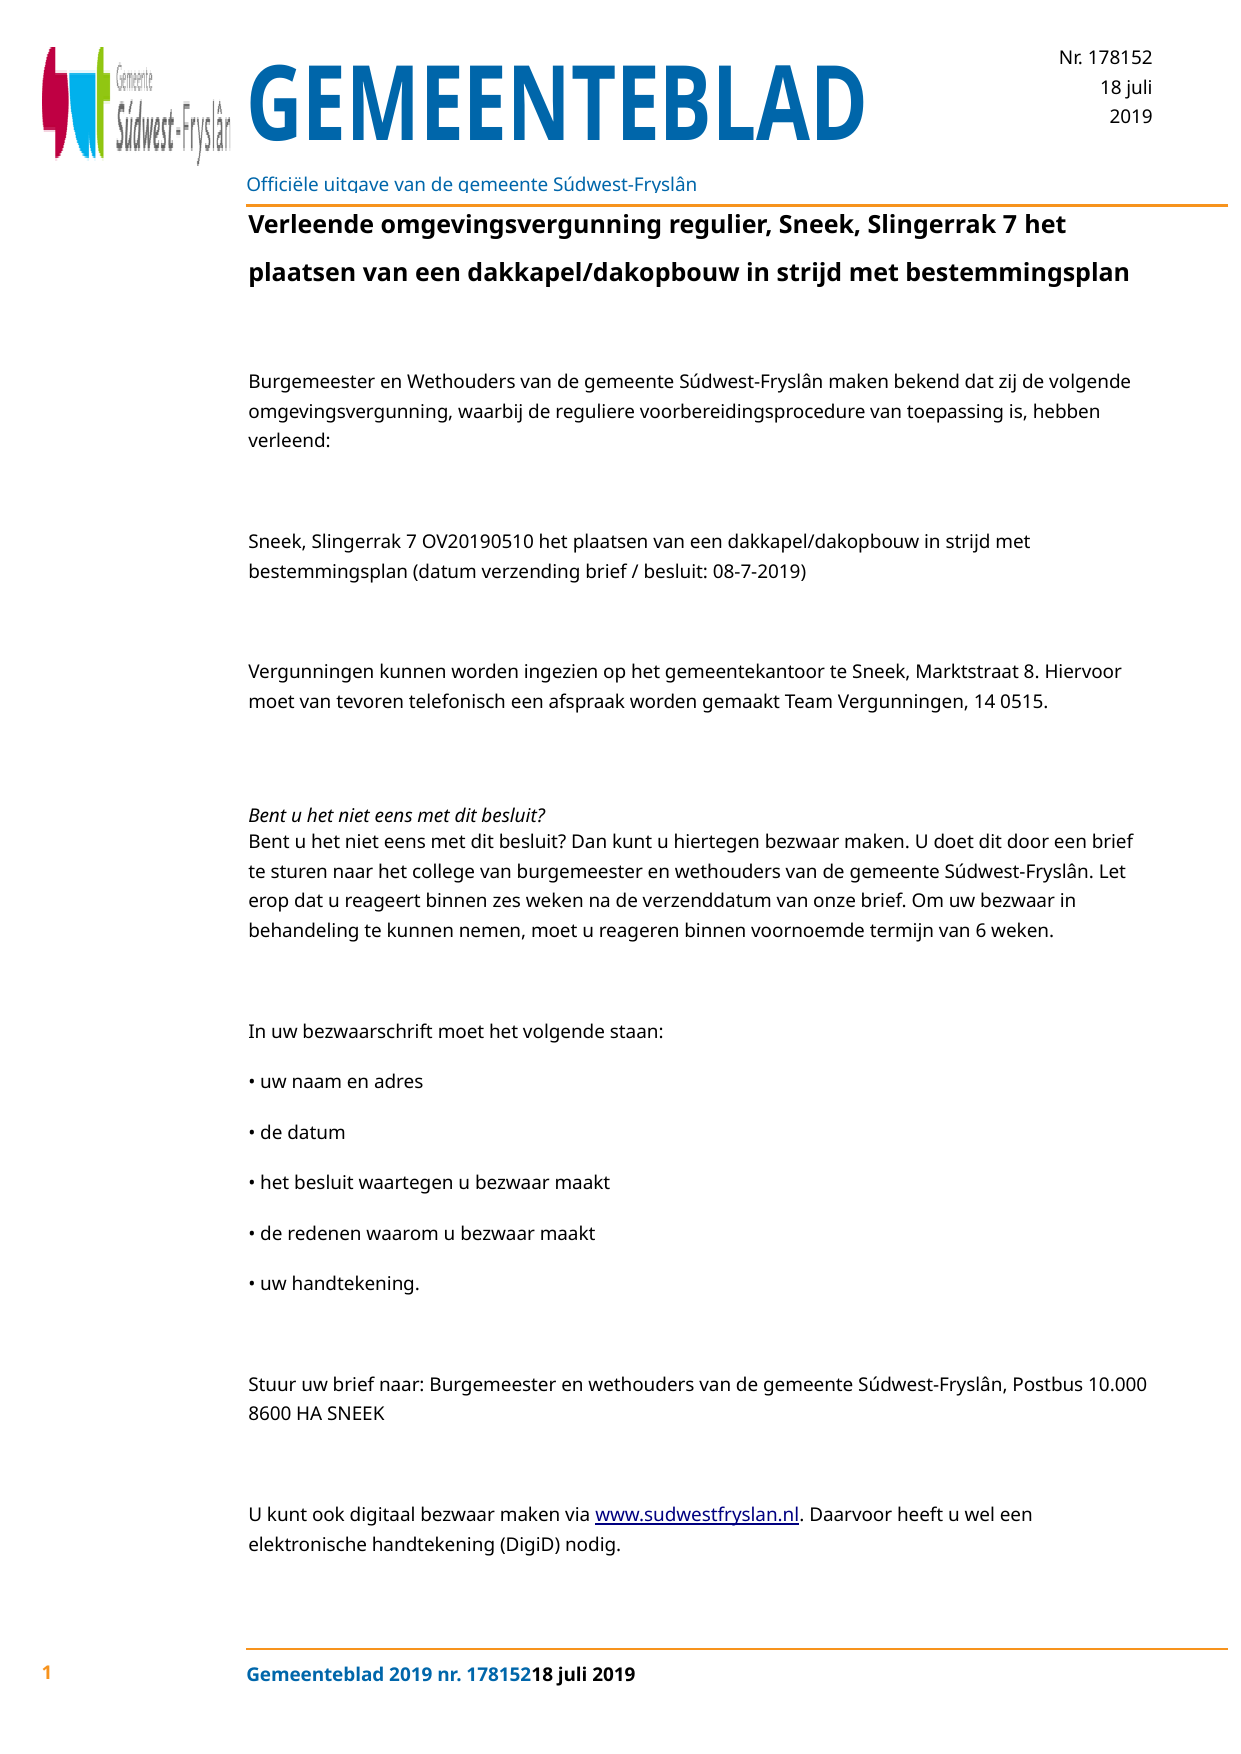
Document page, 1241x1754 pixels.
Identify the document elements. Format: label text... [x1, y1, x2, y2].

text • uw naam en adres [248, 1068, 1152, 1094]
text Bent u het niet eens met dit besluit? [248, 803, 1152, 828]
text Stuur uw brief naar: Burgemeester en wethouders van de gemeente Súdwest-Fryslân, Postbus 10.000 8600 HA SNEEK [248, 1371, 1152, 1426]
text • het besluit waartegen u bezwaar maakt [248, 1169, 1152, 1195]
text Verleende omgevingsvergunning regulier, Sneek, Slingerrak 7 het plaatsen van een dakkapel/dakopbouw in strijd met bestemmingsplan [248, 207, 1152, 288]
text Vergunningen kunnen worden ingezien op het gemeentekantoor te Sneek, Marktstraat 8. Hiervoor moet van tevoren telefonisch een afspraak worden gemaakt Team Vergunningen, 14 0515. [248, 659, 1152, 714]
text U kunt ook digitaal bezwaar maken via www.sudwestfryslan.nl. Daarvoor heeft u wel een elektronische handtekening (DigiD) nodig. [248, 1501, 1152, 1557]
picture [41, 47, 231, 172]
text Sneek, Slingerrak 7 OV20190510 het plaatsen van een dakkapel/dakopbouw in strijd met bestemmingsplan (datum verzending brief / besluit: 08-7-2019) [248, 528, 1152, 584]
text • uw handtekening. [248, 1270, 1152, 1296]
text Bent u het niet eens met dit besluit? Dan kunt u hiertegen bezwaar maken. U doet dit door een brief te sturen naar het college van burgemeester en wethouders van de gemeente Súdwest-Fryslân. Let erop dat u reageert binnen zes weken na de verzenddatum van onze brief. Om uw bezwaar in behandeling te kunnen nemen, moet u reageren binnen voornoemde termijn van 6 weken. [248, 828, 1152, 943]
text • de redenen waarom u bezwaar maakt [248, 1220, 1152, 1245]
text In uw bezwaarschrift moet het volgende staan: [248, 1018, 1152, 1044]
text Burgemeester en Wethouders van de gemeente Súdwest-Fryslân maken bekend dat zij de volgende omgevingsvergunning, waarbij de reguliere voorbereidingsprocedure van toepassing is, hebben verleend: [248, 368, 1152, 453]
text • de datum [248, 1119, 1152, 1144]
